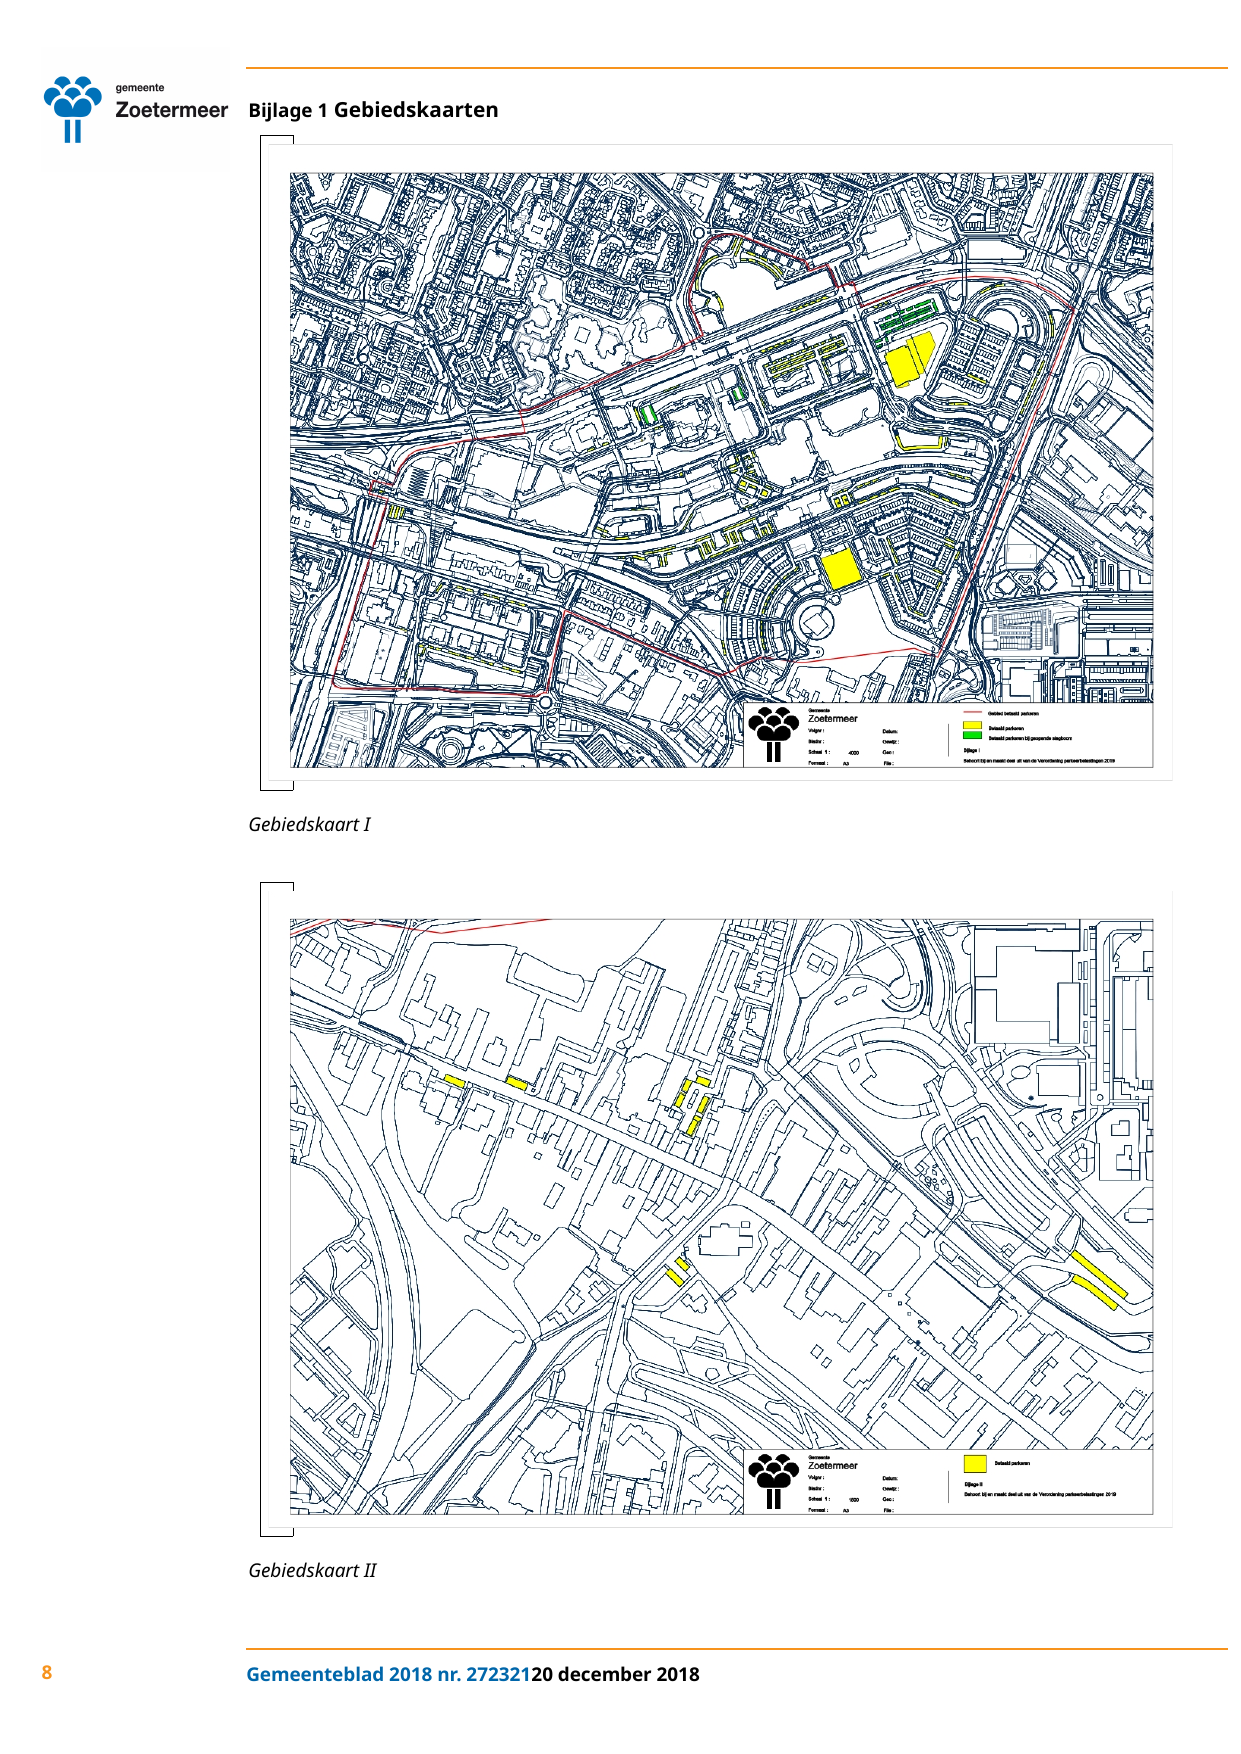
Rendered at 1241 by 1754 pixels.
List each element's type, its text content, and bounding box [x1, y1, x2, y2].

picture [268, 144, 1173, 781]
picture [268, 891, 1173, 1528]
picture [41, 47, 231, 172]
text Gebiedskaart II [248, 1558, 1152, 1583]
text Bijlage 1 Gebiedskaarten [248, 95, 1152, 123]
text Gebiedskaart I [248, 811, 1152, 837]
